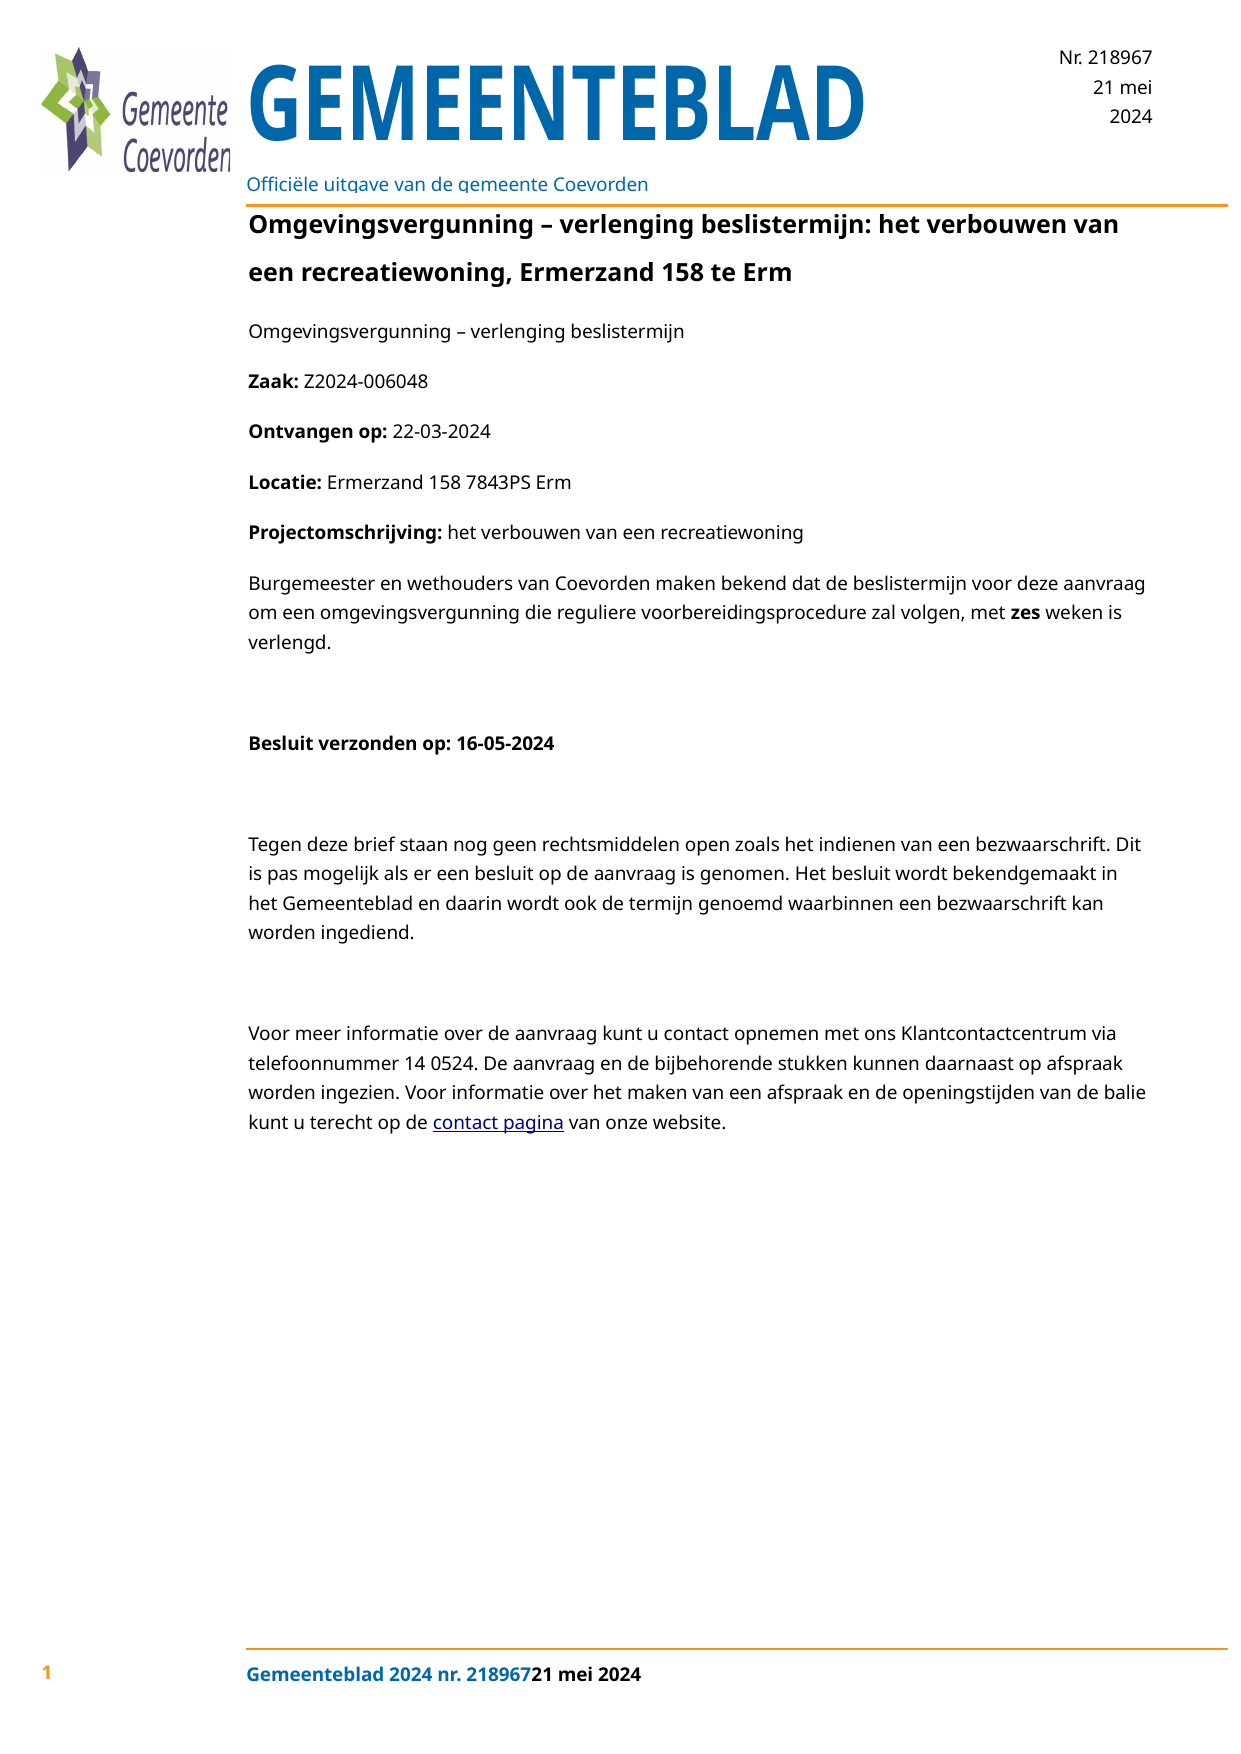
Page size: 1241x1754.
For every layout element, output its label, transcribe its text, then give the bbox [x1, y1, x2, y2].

text Tegen deze brief staan nog geen rechtsmiddelen open zoals het indienen van een bezwaarschrift. Dit is pas mogelijk als er een besluit op de aanvraag is genomen. Het besluit wordt bekendgemaakt in het Gemeenteblad en daarin wordt ook de termijn genoemd waarbinnen een bezwaarschrift kan worden ingediend. [248, 831, 1152, 945]
text Locatie: Ermerzand 158 7843PS Erm [248, 469, 1152, 495]
picture [41, 47, 231, 172]
text Omgevingsvergunning – verlenging beslistermijn [248, 318, 1152, 344]
text Voor meer informatie over de aanvraag kunt u contact opnemen met ons Klantcontactcentrum via telefoonnummer 14 0524. De aanvraag en de bijbehorende stukken kunnen daarnaast op afspraak worden ingezien. Voor informatie over het maken van een afspraak en de openingstijden van de balie kunt u terecht op de contact pagina van onze website. [248, 1020, 1152, 1135]
text Zaak: Z2024-006048 [248, 368, 1152, 394]
text Ontvangen op: 22-03-2024 [248, 419, 1152, 444]
text Projectomschrijving: het verbouwen van een recreatiewoning [248, 519, 1152, 545]
text Omgevingsvergunning – verlenging beslistermijn: het verbouwen van een recreatiewoning, Ermerzand 158 te Erm [248, 207, 1152, 288]
text Burgemeester en wethouders van Coevorden maken bekend dat de beslistermijn voor deze aanvraag om een omgevingsvergunning die reguliere voorbereidingsprocedure zal volgen, met zes weken is verlengd. [248, 570, 1152, 655]
text Besluit verzonden op: 16-05-2024 [248, 730, 1152, 756]
